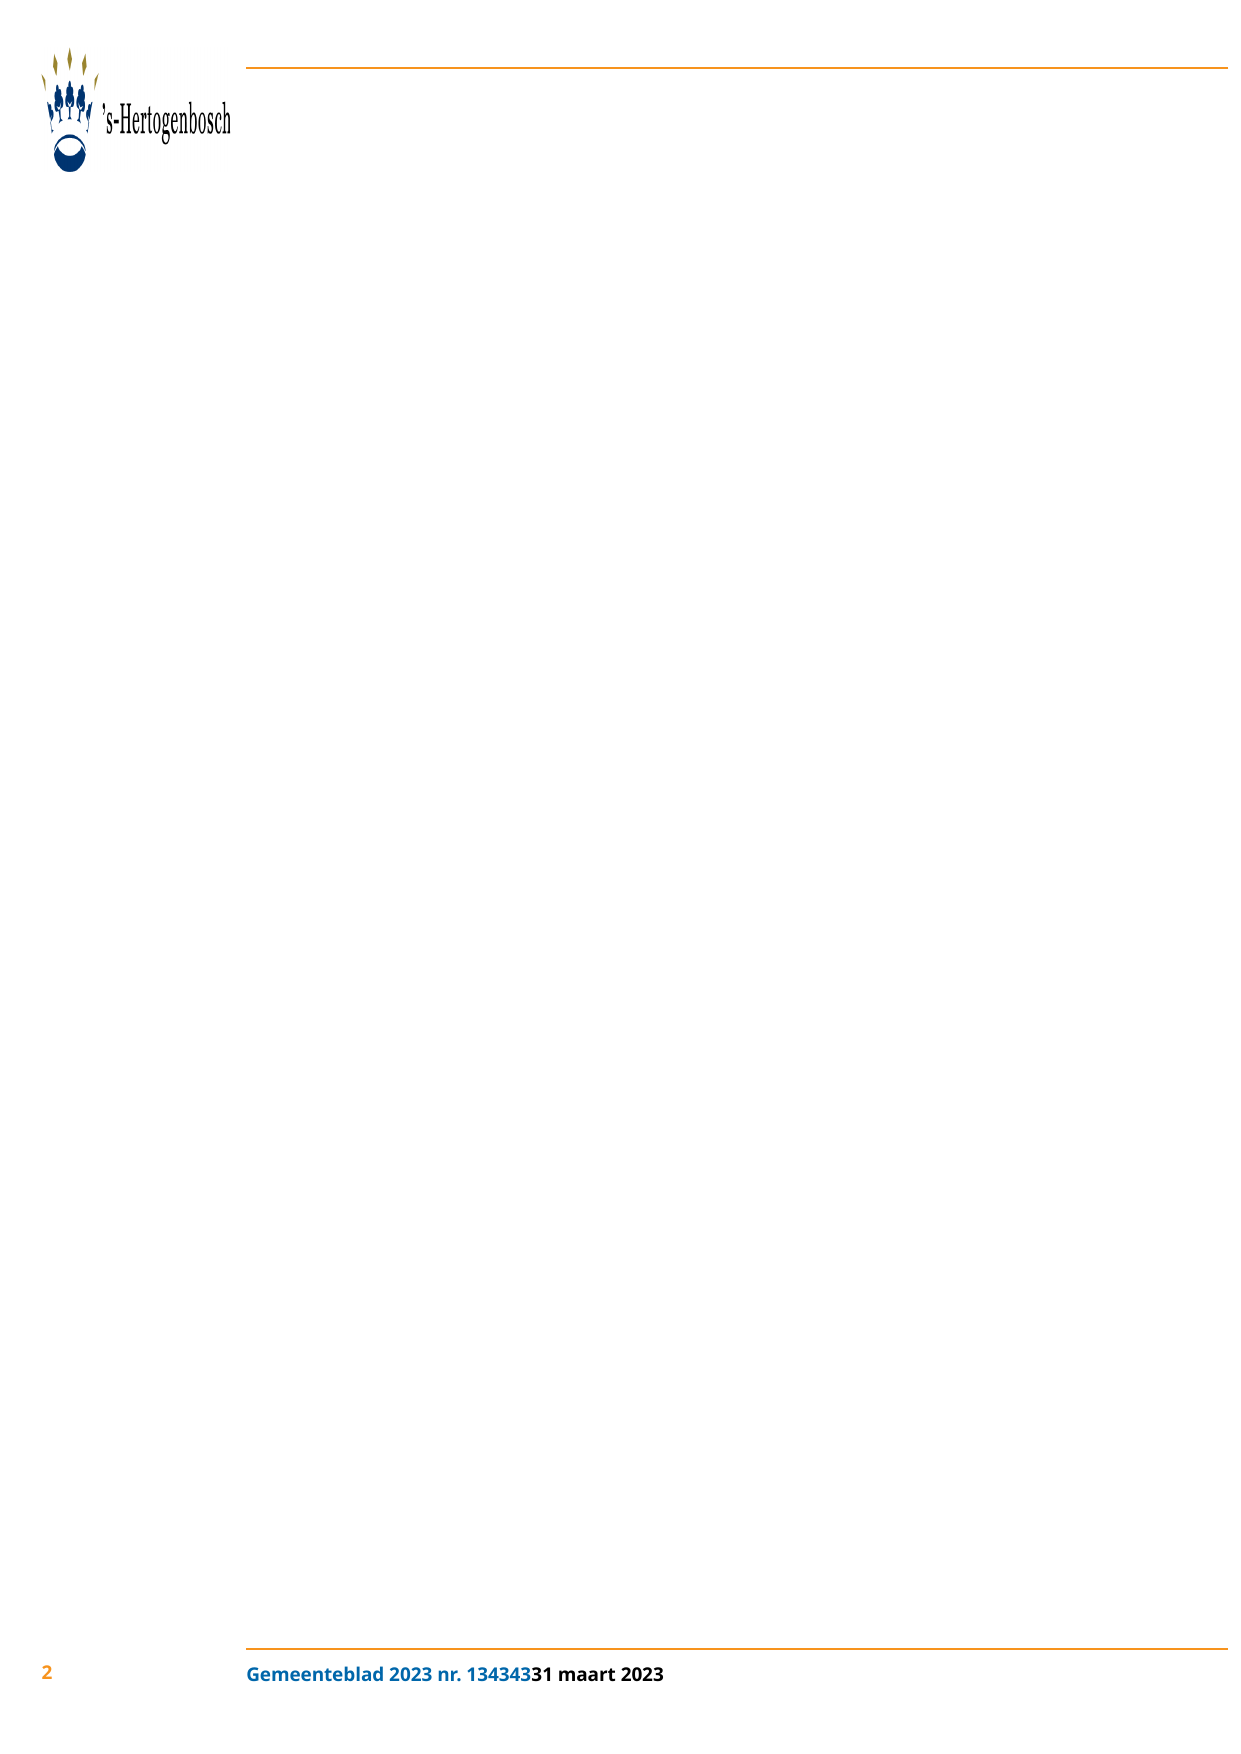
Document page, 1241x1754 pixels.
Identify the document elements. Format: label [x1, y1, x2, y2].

picture [41, 47, 231, 172]
